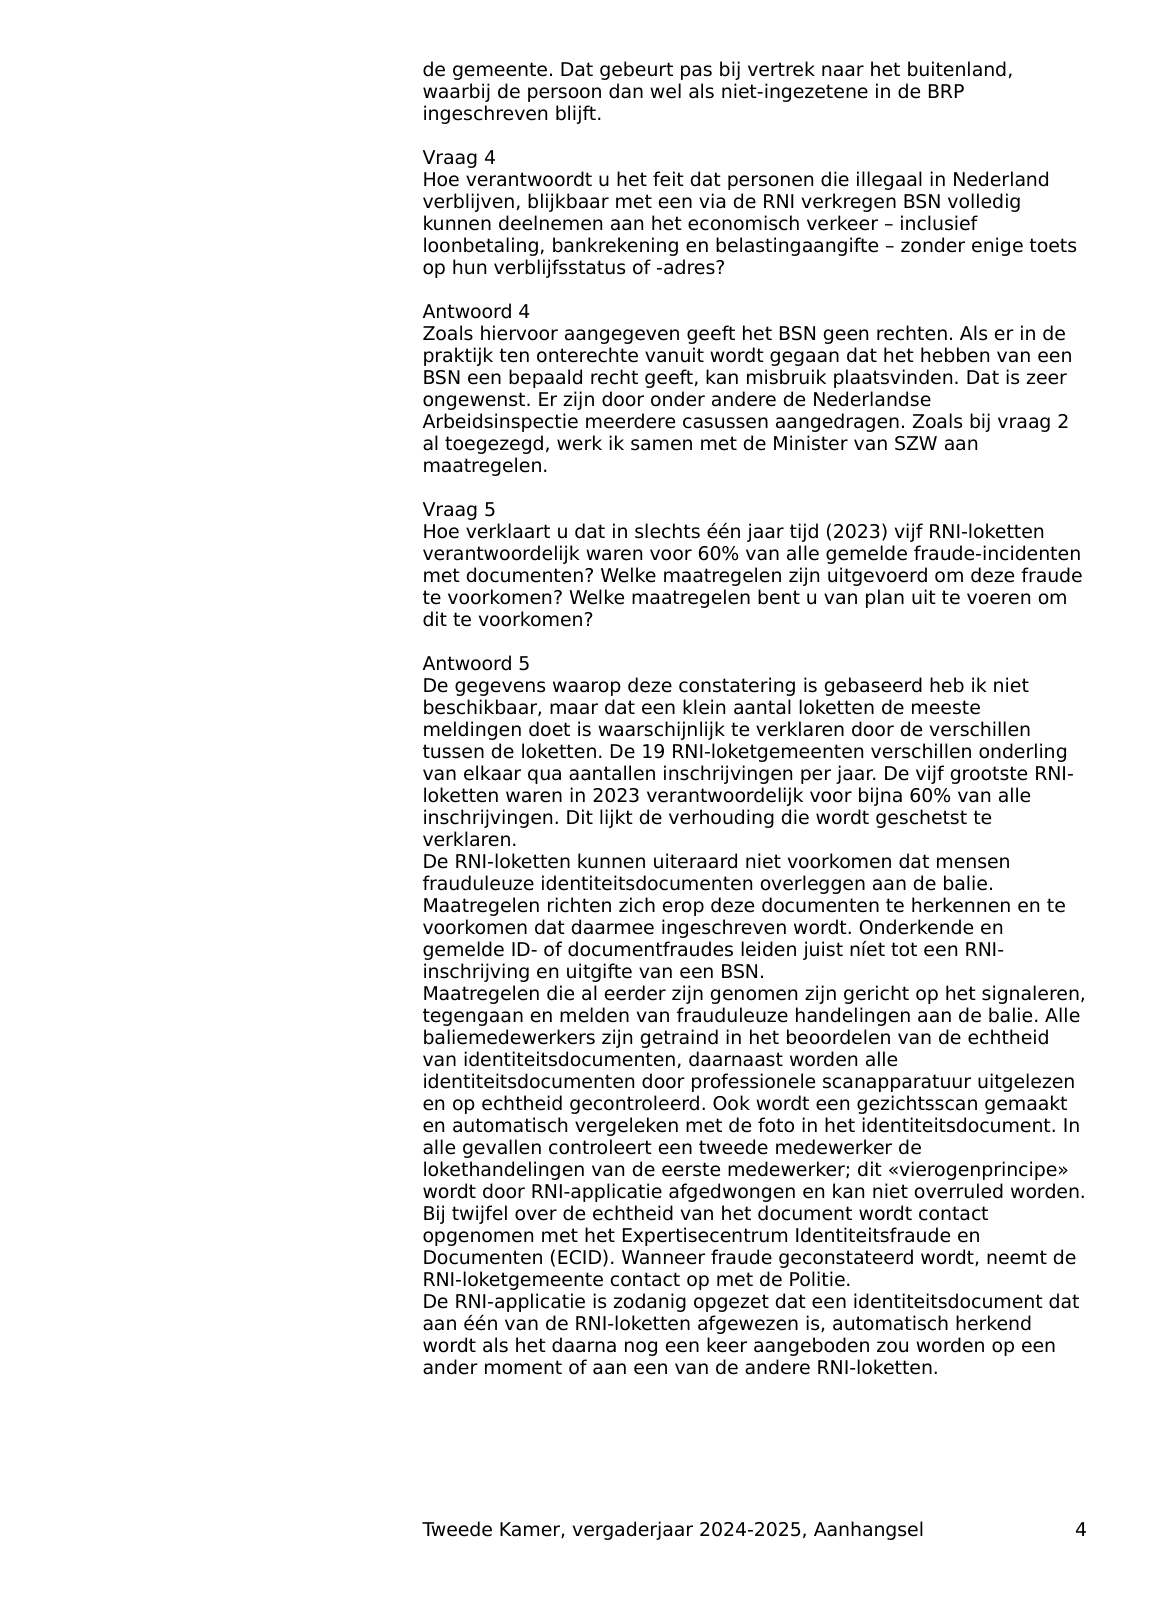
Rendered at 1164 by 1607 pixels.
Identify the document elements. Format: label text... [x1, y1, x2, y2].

text De RNI-applicatie is zodanig opgezet dat een identiteitsdocument dat aan één van de RNI-loketten afgewezen is, automatisch herkend wordt als het daarna nog een keer aangeboden zou worden op een ander moment of aan een van de andere RNI-loketten. [422, 1291, 1087, 1379]
text Antwoord 4 [422, 301, 1087, 323]
text De RNI-loketten kunnen uiteraard niet voorkomen dat mensen frauduleuze identiteitsdocumenten overleggen aan de balie. Maatregelen richten zich erop deze documenten te herkennen en te voorkomen dat daarmee ingeschreven wordt. Onderkende en gemelde ID- of documentfraudes leiden juist níet tot een RNI-inschrijving en uitgifte van een BSN. [422, 851, 1087, 983]
text Hoe verklaart u dat in slechts één jaar tijd (2023) vijf RNI-loketten verantwoordelijk waren voor 60% van alle gemelde fraude-incidenten met documenten? Welke maatregelen zijn uitgevoerd om deze fraude te voorkomen? Welke maatregelen bent u van plan uit te voeren om dit te voorkomen? [422, 521, 1087, 631]
text De gegevens waarop deze constatering is gebaseerd heb ik niet beschikbaar, maar dat een klein aantal loketten de meeste meldingen doet is waarschijnlijk te verklaren door de verschillen tussen de loketten. De 19 RNI-loketgemeenten verschillen onderling van elkaar qua aantallen inschrijvingen per jaar. De vijf grootste RNI-loketten waren in 2023 verantwoordelijk voor bijna 60% van alle inschrijvingen. Dit lijkt de verhouding die wordt geschetst te verklaren. [422, 675, 1087, 851]
text Vraag 4 [422, 147, 1087, 169]
text Antwoord 5 [422, 653, 1087, 675]
text Vraag 5 [422, 499, 1087, 521]
text Zoals hiervoor aangegeven geeft het BSN geen rechten. Als er in de praktijk ten onterechte vanuit wordt gegaan dat het hebben van een BSN een bepaald recht geeft, kan misbruik plaatsvinden. Dat is zeer ongewenst. Er zijn door onder andere de Nederlandse Arbeidsinspectie meerdere casussen aangedragen. Zoals bij vraag 2 al toegezegd, werk ik samen met de Minister van SZW aan maatregelen. [422, 323, 1087, 477]
text Maatregelen die al eerder zijn genomen zijn gericht op het signaleren, tegengaan en melden van frauduleuze handelingen aan de balie. Alle baliemedewerkers zijn getraind in het beoordelen van de echtheid van identiteitsdocumenten, daarnaast worden alle identiteitsdocumenten door professionele scanapparatuur uitgelezen en op echtheid gecontroleerd. Ook wordt een gezichtsscan gemaakt en automatisch vergeleken met de foto in het identiteitsdocument. In alle gevallen controleert een tweede medewerker de lokethandelingen van de eerste medewerker; dit «vierogenprincipe» wordt door RNI-applicatie afgedwongen en kan niet overruled worden. [422, 983, 1087, 1203]
text Hoe verantwoordt u het feit dat personen die illegaal in Nederland verblijven, blijkbaar met een via de RNI verkregen BSN volledig kunnen deelnemen aan het economisch verkeer – inclusief loonbetaling, bankrekening en belastingaangifte – zonder enige toets op hun verblijfsstatus of -adres? [422, 169, 1087, 279]
text Bij twijfel over de echtheid van het document wordt contact opgenomen met het Expertisecentrum Identiteitsfraude en Documenten (ECID). Wanneer fraude geconstateerd wordt, neemt de RNI-loketgemeente contact op met de Politie. [422, 1203, 1087, 1291]
text de gemeente. Dat gebeurt pas bij vertrek naar het buitenland, waarbij de persoon dan wel als niet-ingezetene in de BRP ingeschreven blijft. [422, 59, 1087, 125]
